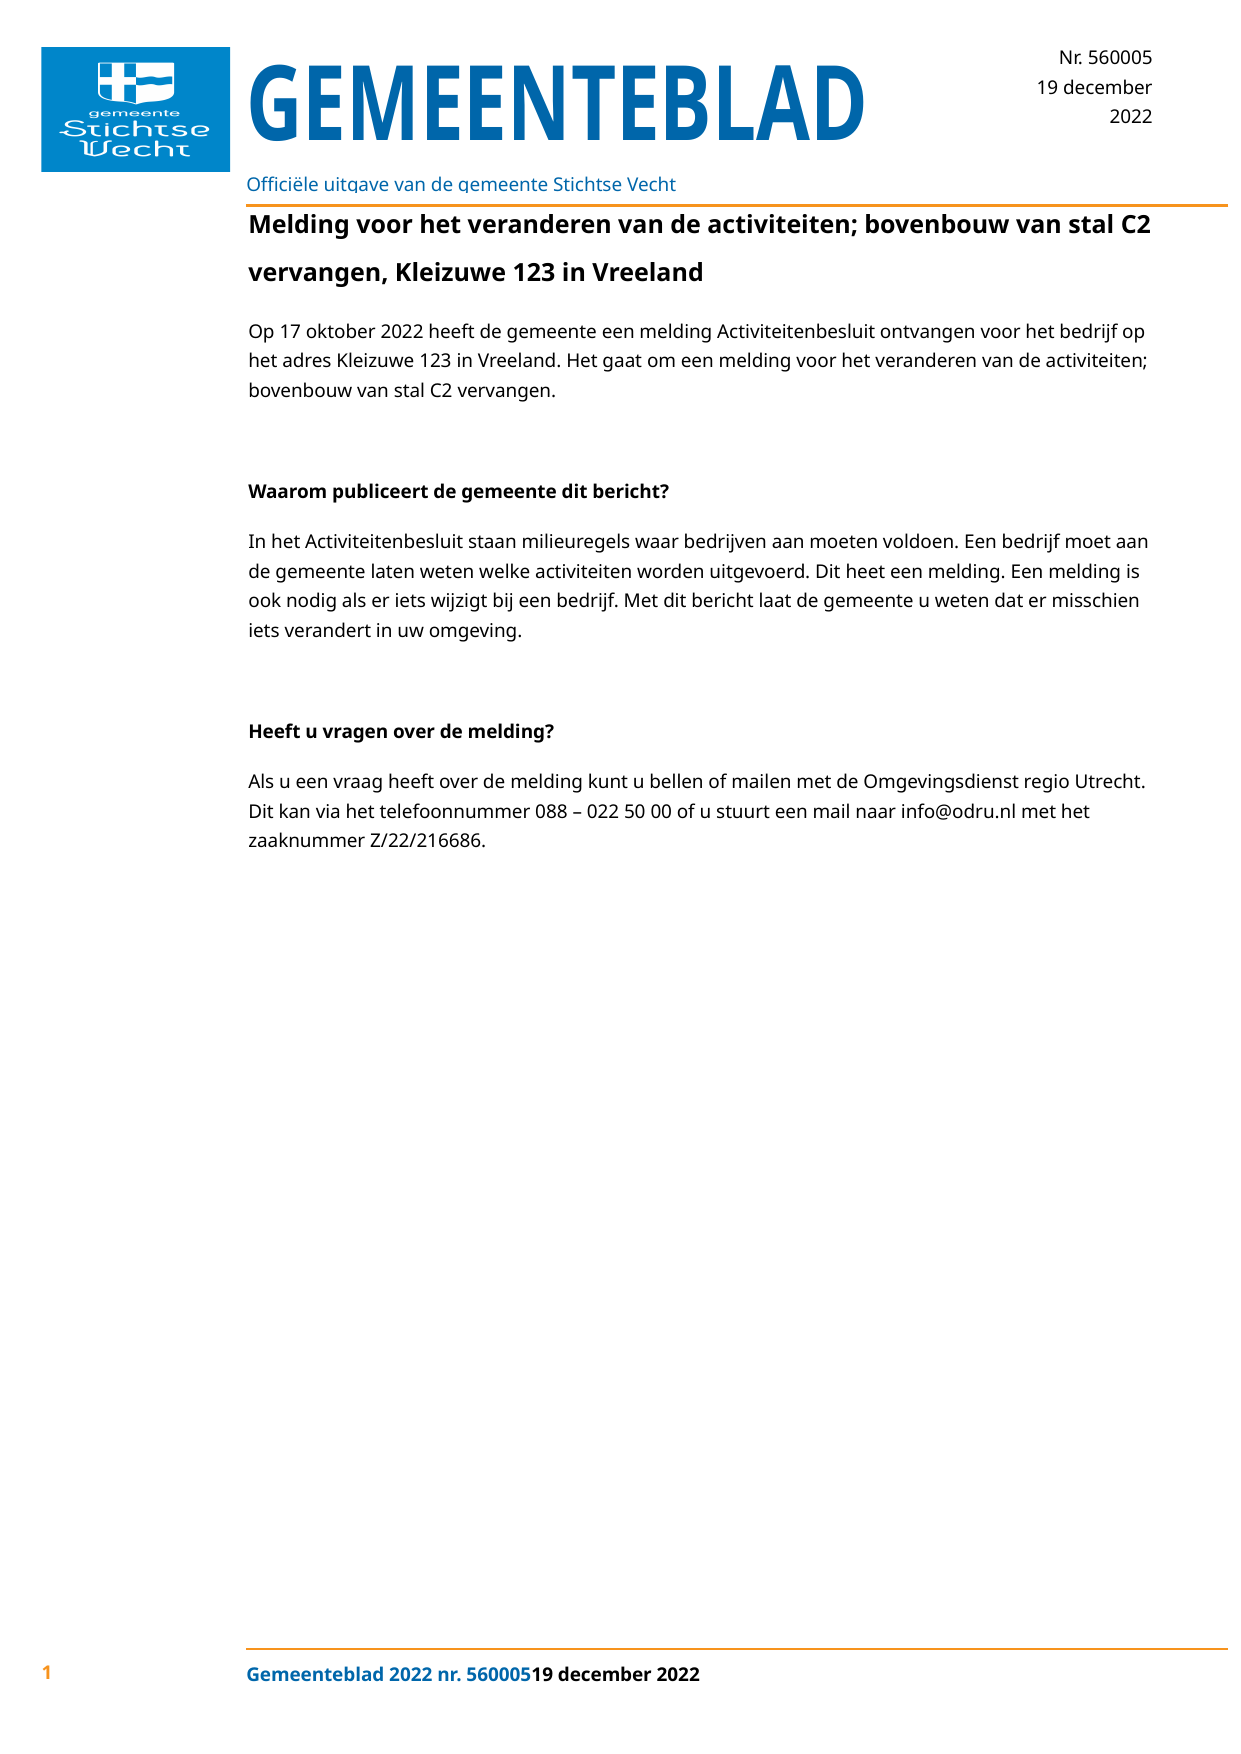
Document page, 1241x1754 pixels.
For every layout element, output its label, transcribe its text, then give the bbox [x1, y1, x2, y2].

text Heeft u vragen over de melding? [248, 718, 1152, 744]
text Op 17 oktober 2022 heeft de gemeente een melding Activiteitenbesluit ontvangen voor het bedrijf op het adres Kleizuwe 123 in Vreeland. Het gaat om een melding voor het veranderen van de activiteiten; bovenbouw van stal C2 vervangen. [248, 318, 1152, 403]
text Als u een vraag heeft over de melding kunt u bellen of mailen met de Omgevingsdienst regio Utrecht. Dit kan via het telefoonnummer 088 – 022 50 00 of u stuurt een mail naar info@odru.nl met het zaaknummer Z/22/216686. [248, 768, 1152, 853]
text Melding voor het veranderen van de activiteiten; bovenbouw van stal C2 vervangen, Kleizuwe 123 in Vreeland [248, 207, 1152, 288]
text Waarom publiceert de gemeente dit bericht? [248, 478, 1152, 504]
picture [137, 63, 174, 103]
picture [99, 63, 135, 101]
text In het Activiteitenbesluit staan milieuregels waar bedrijven aan moeten voldoen. Een bedrijf moet aan de gemeente laten weten welke activiteiten worden uitgevoerd. Dit heet een melding. Een melding is ook nodig als er iets wijzigt bij een bedrijf. Met dit bericht laat de gemeente u weten dat er misschien iets verandert in uw omgeving. [248, 528, 1152, 643]
